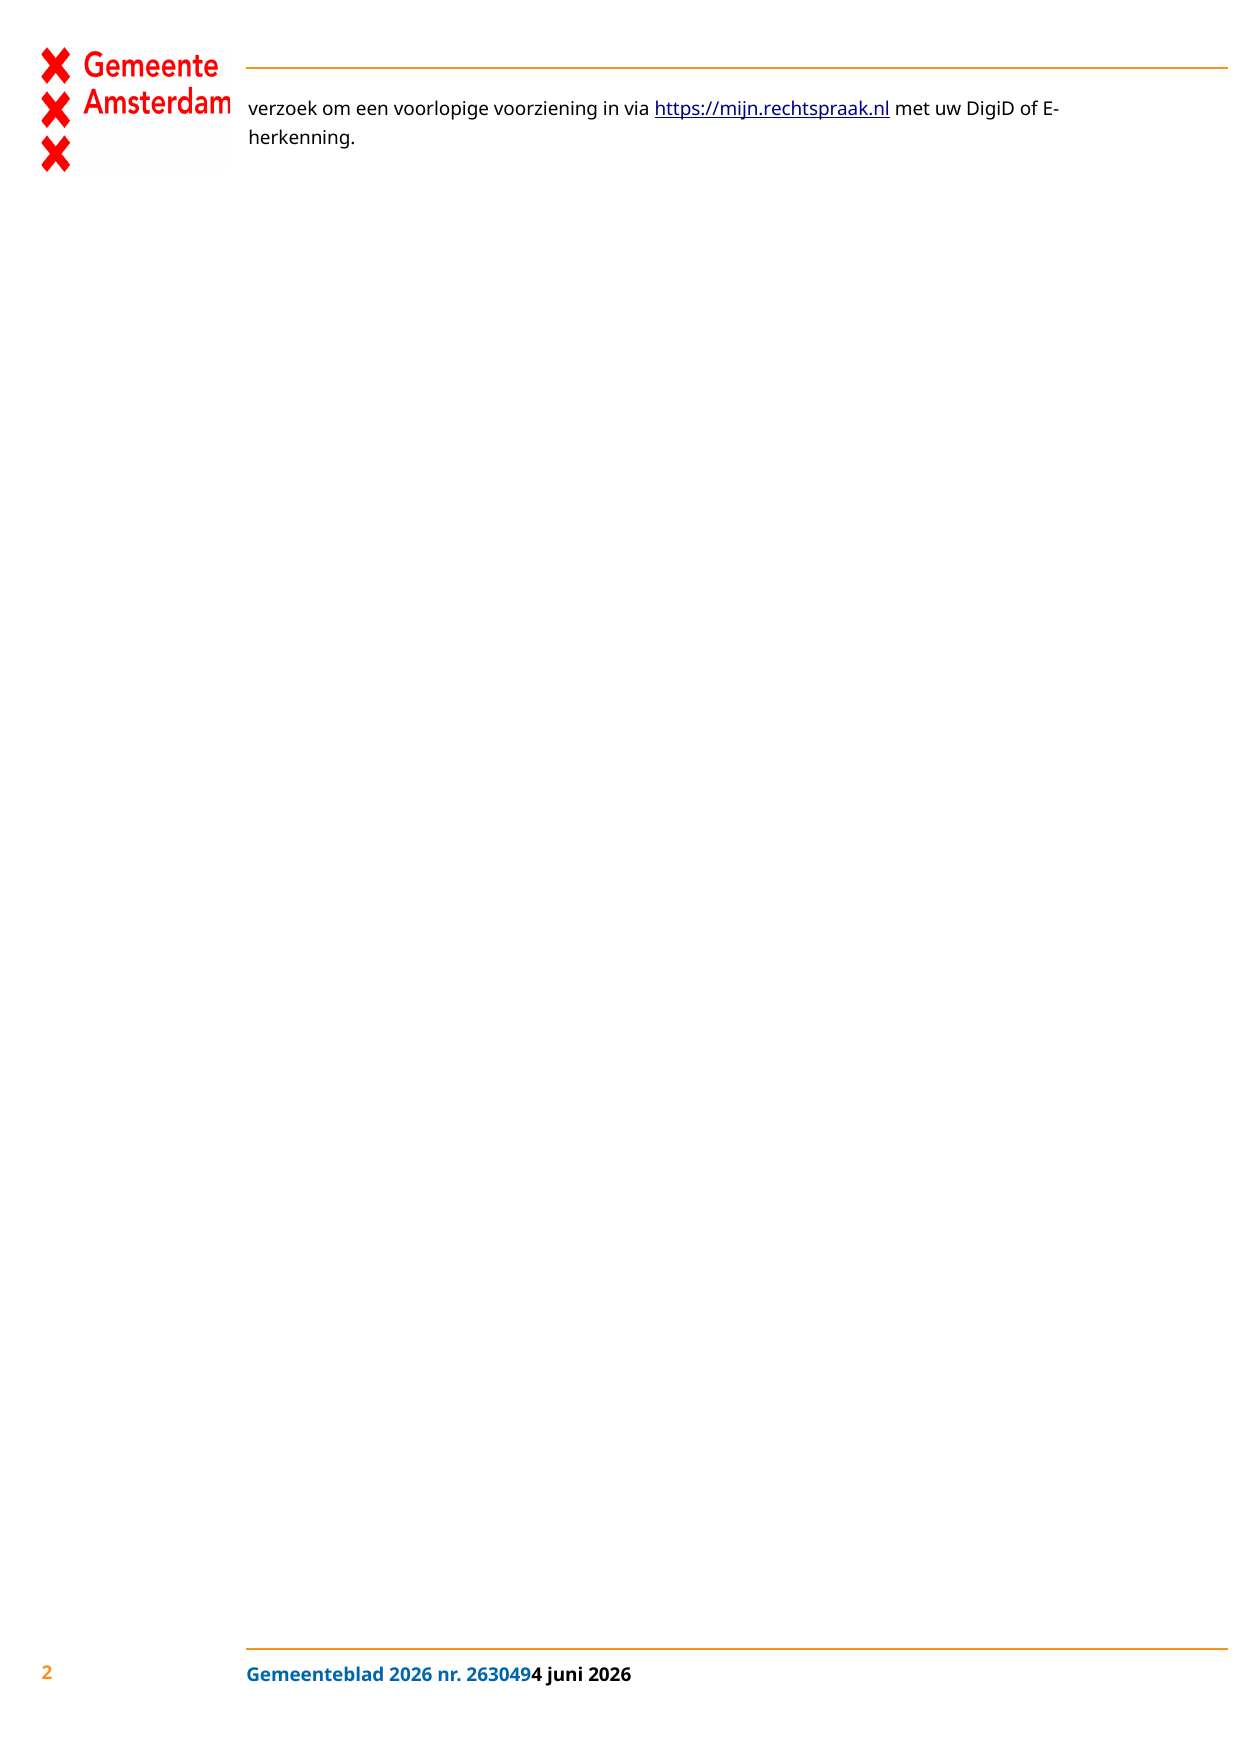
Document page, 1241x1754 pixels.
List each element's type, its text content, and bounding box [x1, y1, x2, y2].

picture [41, 47, 231, 172]
text verzoek om een voorlopige voorziening in via https://mijn.rechtspraak.nl met uw DigiD of E-herkenning. [248, 95, 1152, 150]
